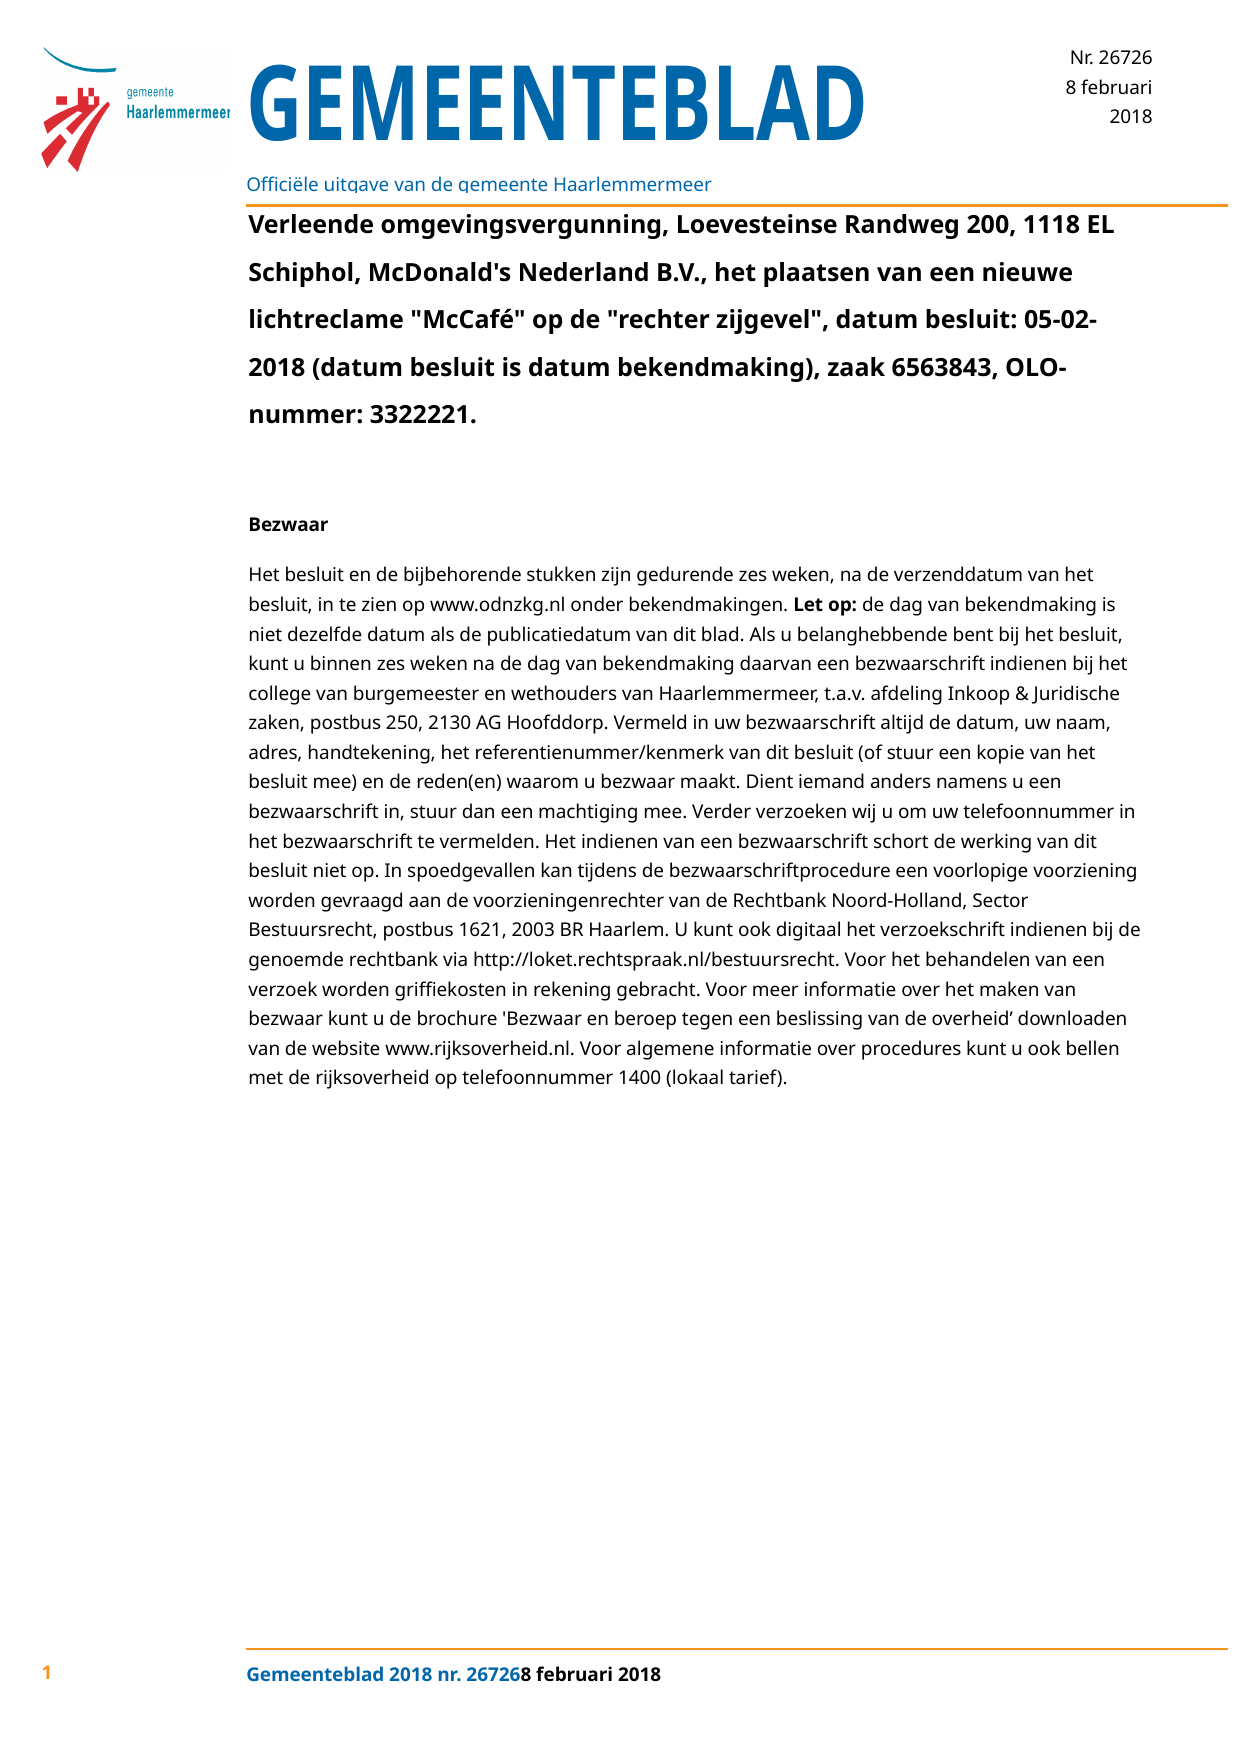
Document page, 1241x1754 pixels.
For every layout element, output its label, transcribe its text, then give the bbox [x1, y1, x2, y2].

picture [41, 47, 231, 172]
text Bezwaar [248, 511, 1152, 537]
text Het besluit en de bijbehorende stukken zijn gedurende zes weken, na de verzenddatum van het besluit, in te zien op www.odnzkg.nl onder bekendmakingen. Let op: de dag van bekendmaking is niet dezelfde datum als de publicatiedatum van dit blad. Als u belanghebbende bent bij het besluit, kunt u binnen zes weken na de dag van bekendmaking daarvan een bezwaarschrift indienen bij het college van burgemeester en wethouders van Haarlemmermeer, t.a.v. afdeling Inkoop & Juridische zaken, postbus 250, 2130 AG Hoofddorp. Vermeld in uw bezwaarschrift altijd de datum, uw naam, adres, handtekening, het referentienummer/kenmerk van dit besluit (of stuur een kopie van het besluit mee) en de reden(en) waarom u bezwaar maakt. Dient iemand anders namens u een bezwaarschrift in, stuur dan een machtiging mee. Verder verzoeken wij u om uw telefoonnummer in het bezwaarschrift te vermelden. Het indienen van een bezwaarschrift schort de werking van dit besluit niet op. In spoedgevallen kan tijdens de bezwaarschriftprocedure een voorlopige voorziening worden gevraagd aan de voorzieningenrechter van de Rechtbank Noord-Holland, Sector Bestuursrecht, postbus 1621, 2003 BR Haarlem. U kunt ook digitaal het verzoekschrift indienen bij de genoemde rechtbank via http://loket.rechtspraak.nl/bestuursrecht. Voor het behandelen van een verzoek worden griffiekosten in rekening gebracht. Voor meer informatie over het maken van bezwaar kunt u de brochure 'Bezwaar en beroep tegen een beslissing van de overheid’ downloaden van de website www.rijksoverheid.nl. Voor algemene informatie over procedures kunt u ook bellen met de rijksoverheid op telefoonnummer 1400 (lokaal tarief). [248, 562, 1152, 1090]
text Verleende omgevingsvergunning, Loevesteinse Randweg 200, 1118 EL Schiphol, McDonald's Nederland B.V., het plaatsen van een nieuwe lichtreclame "McCafé" op de "rechter zijgevel", datum besluit: 05-02-2018 (datum besluit is datum bekendmaking), zaak 6563843, OLO-nummer: 3322221. [248, 207, 1152, 431]
